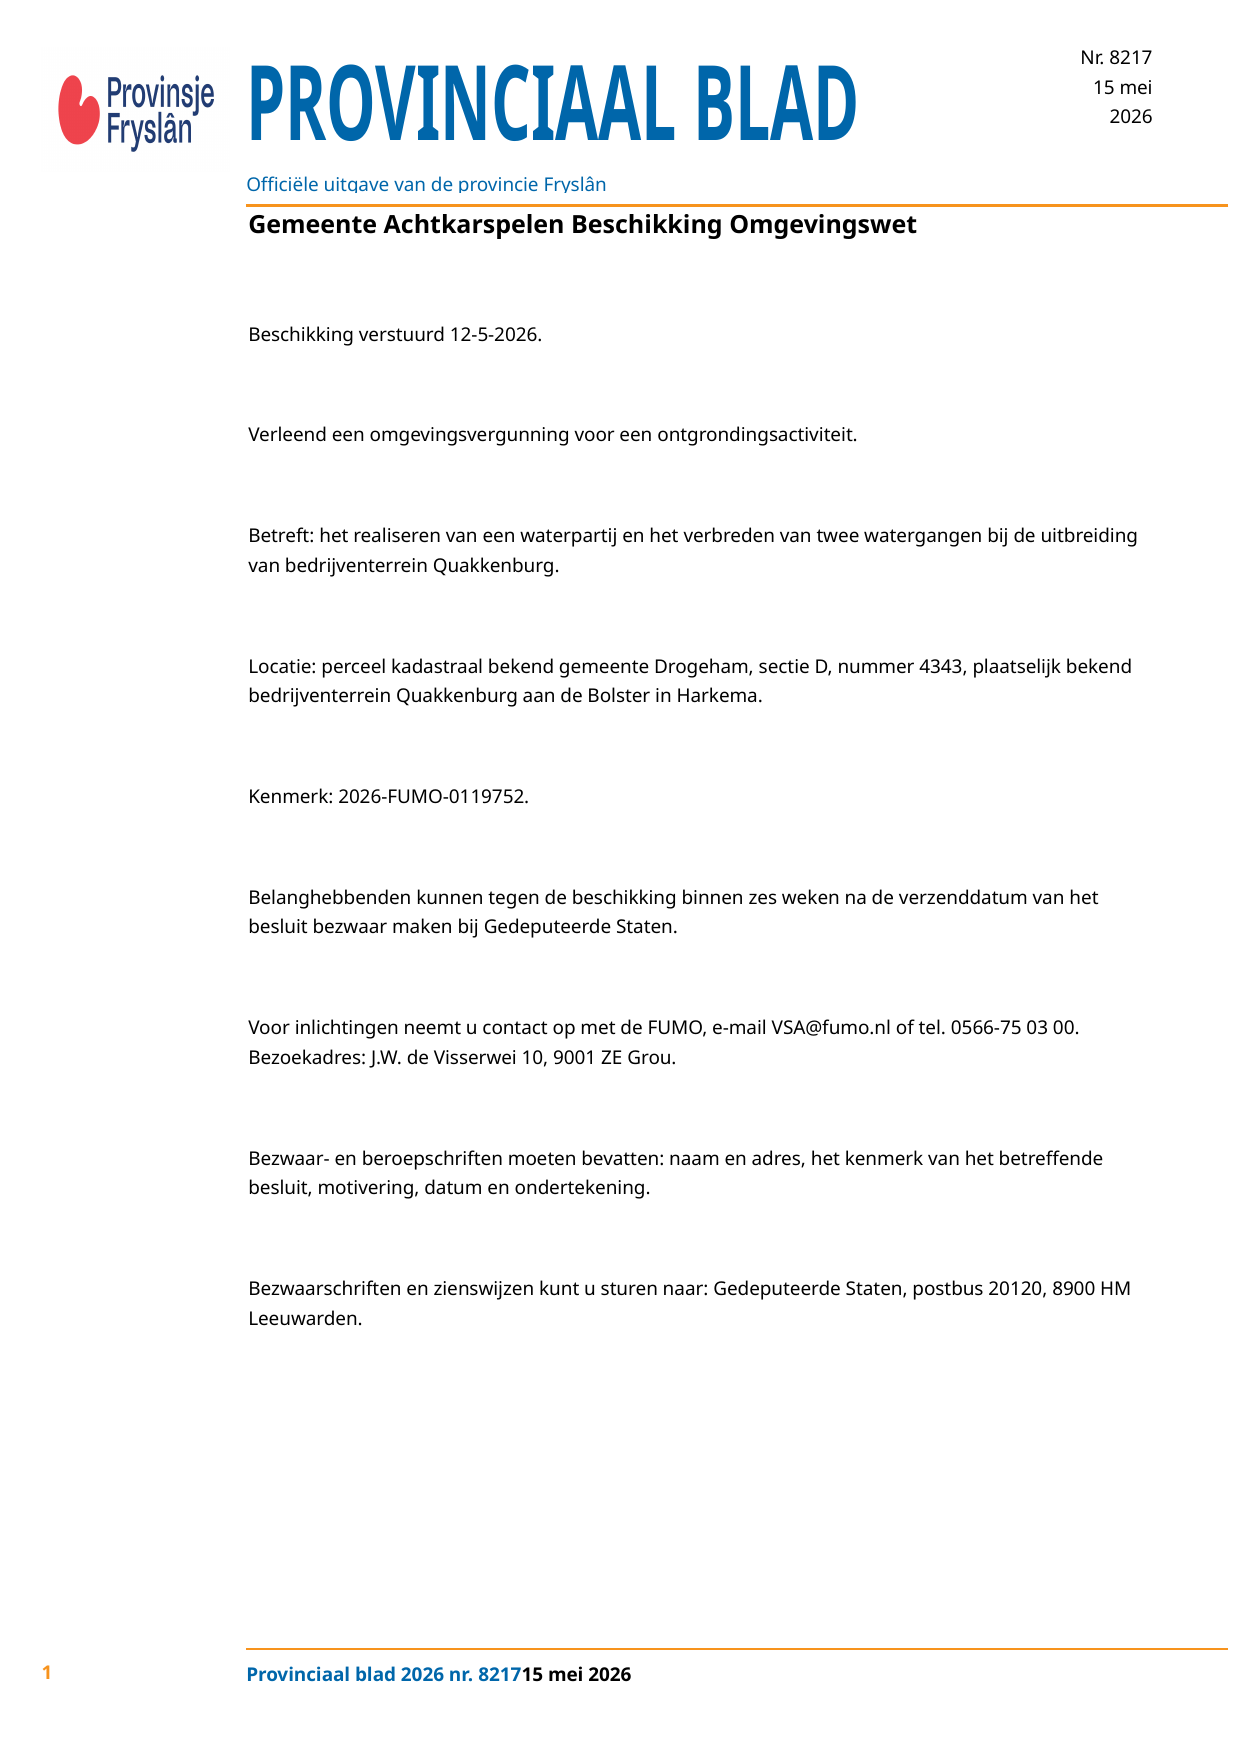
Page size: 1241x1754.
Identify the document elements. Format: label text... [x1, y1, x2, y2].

text Bezwaar- en beroepschriften moeten bevatten: naam en adres, het kenmerk van het betreffende besluit, motivering, datum en ondertekening. [248, 1145, 1152, 1200]
text Bezwaarschriften en zienswijzen kunt u sturen naar: Gedeputeerde Staten, postbus 20120, 8900 HM Leeuwarden. [248, 1275, 1152, 1331]
text Verleend een omgevingsvergunning voor een ontgrondingsactiviteit. [248, 422, 1152, 447]
text Betreft: het realiseren van een waterpartij en het verbreden van twee watergangen bij de uitbreiding van bedrijventerrein Quakkenburg. [248, 522, 1152, 578]
text Beschikking verstuurd 12-5-2026. [248, 321, 1152, 346]
picture [41, 47, 231, 172]
text Locatie: perceel kadastraal bekend gemeente Drogeham, sectie D, nummer 4343, plaatselijk bekend bedrijventerrein Quakkenburg aan de Bolster in Harkema. [248, 653, 1152, 708]
text Kenmerk: 2026-FUMO-0119752. [248, 783, 1152, 809]
text Gemeente Achtkarspelen Beschikking Omgevingswet [248, 207, 1152, 241]
text Belanghebbenden kunnen tegen de beschikking binnen zes weken na de verzenddatum van het besluit bezwaar maken bij Gedeputeerde Staten. [248, 884, 1152, 939]
text Voor inlichtingen neemt u contact op met de FUMO, e-mail VSA@fumo.nl of tel. 0566-75 03 00. Bezoekadres: J.W. de Visserwei 10, 9001 ZE Grou. [248, 1014, 1152, 1070]
